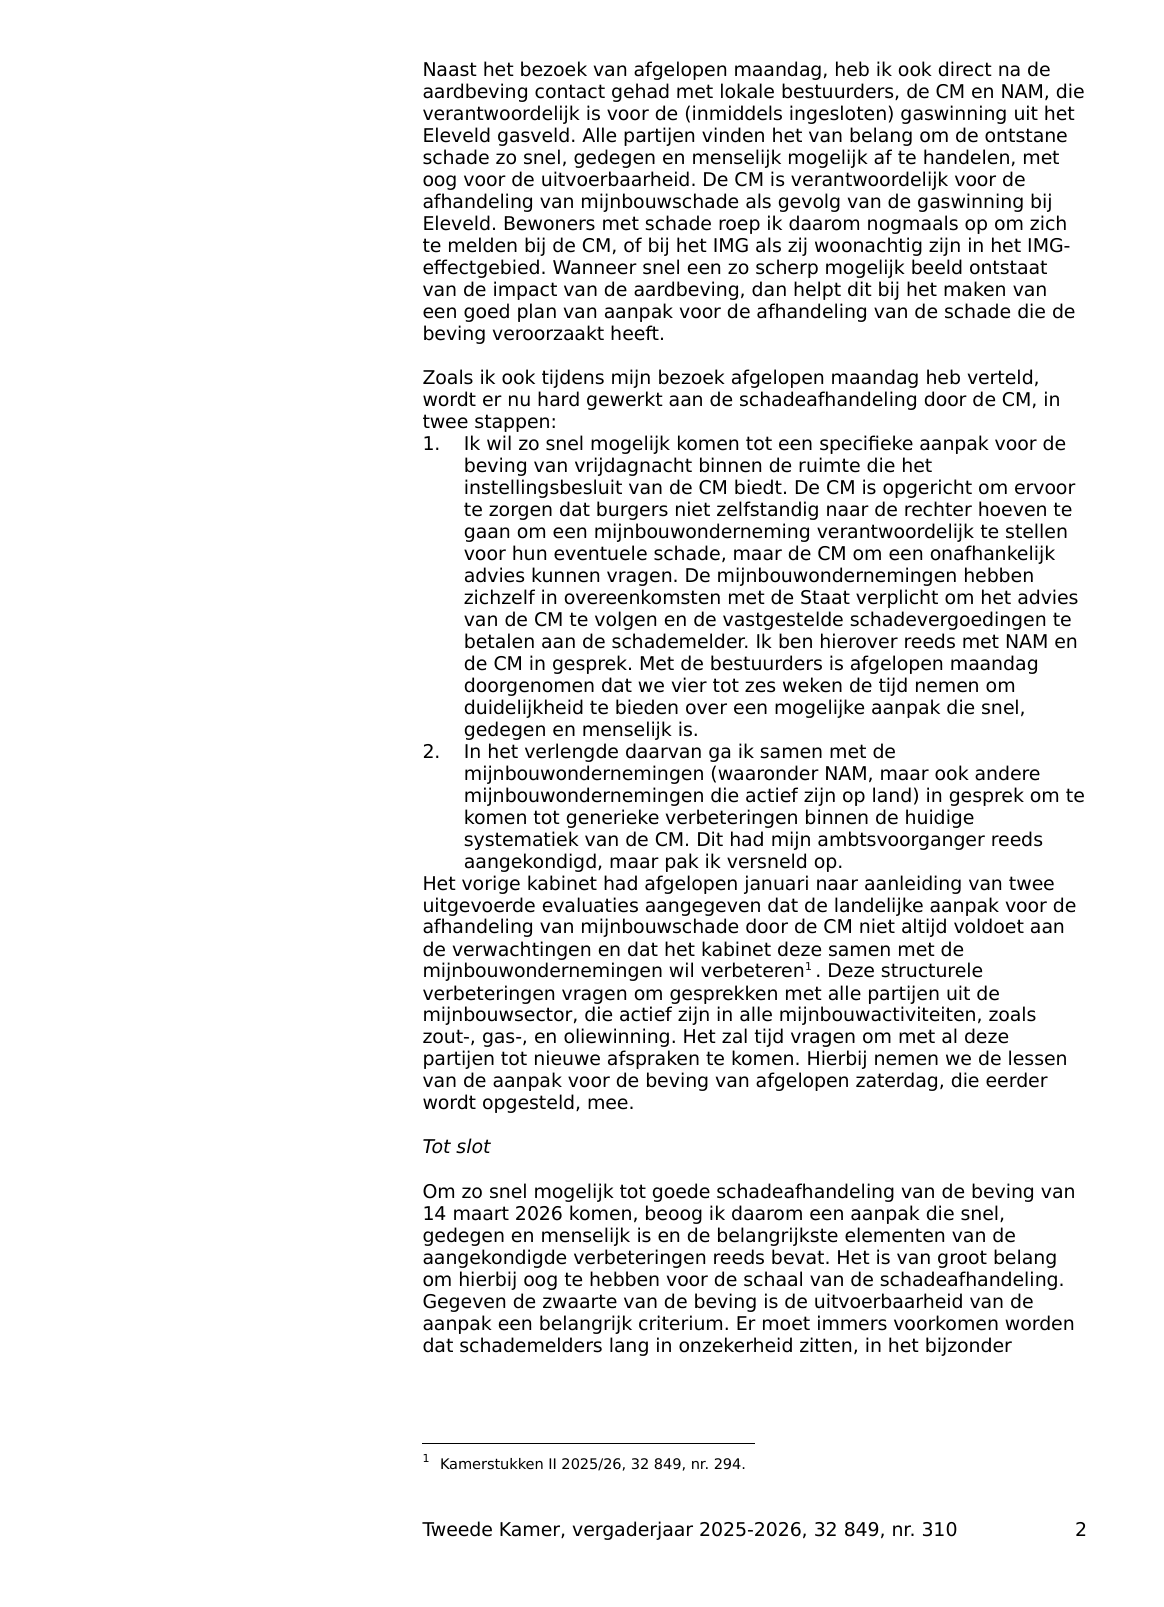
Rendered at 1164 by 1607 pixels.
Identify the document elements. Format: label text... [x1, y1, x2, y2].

subtitle Tot slot [422, 1136, 1087, 1158]
text Zoals ik ook tijdens mijn bezoek afgelopen maandag heb verteld, wordt er nu hard gewerkt aan de schadeafhandeling door de CM, in twee stappen: [422, 367, 1087, 433]
text Het vorige kabinet had afgelopen januari naar aanleiding van twee uitgevoerde evaluaties aangegeven dat de landelijke aanpak voor de afhandeling van mijnbouwschade door de CM niet altijd voldoet aan de verwachtingen en dat het kabinet deze samen met de mijnbouwondernemingen wil verbeteren. Deze structurele verbeteringen vragen om gesprekken met alle partijen uit de mijnbouwsector, die actief zijn in alle mijnbouwactiviteiten, zoals zout-, gas-, en oliewinning. Het zal tijd vragen om met al deze partijen tot nieuwe afspraken te komen. Hierbij nemen we de lessen van de aanpak voor de beving van afgelopen zaterdag, die eerder wordt opgesteld, mee. [422, 872, 1087, 1114]
text Om zo snel mogelijk tot goede schadeafhandeling van de beving van 14 maart 2026 komen, beoog ik daarom een aanpak die snel, gedegen en menselijk is en de belangrijkste elementen van de aangekondigde verbeteringen reeds bevat. Het is van groot belang om hierbij oog te hebben voor de schaal van de schadeafhandeling. Gegeven de zwaarte van de beving is de uitvoerbaarheid van de aanpak een belangrijk criterium. Er moet immers voorkomen worden dat schademelders lang in onzekerheid zitten, in het bijzonder [422, 1181, 1087, 1356]
text Naast het bezoek van afgelopen maandag, heb ik ook direct na de aardbeving contact gehad met lokale bestuurders, de CM en NAM, die verantwoordelijk is voor de (inmiddels ingesloten) gaswinning uit het Eleveld gasveld. Alle partijen vinden het van belang om de ontstane schade zo snel, gedegen en menselijk mogelijk af te handelen, met oog voor de uitvoerbaarheid. De CM is verantwoordelijk voor de afhandeling van mijnbouwschade als gevolg van de gaswinning bij Eleveld. Bewoners met schade roep ik daarom nogmaals op om zich te melden bij de CM, of bij het IMG als zij woonachtig zijn in het IMG-effectgebied. Wanneer snel een zo scherp mogelijk beeld ontstaat van de impact van de aardbeving, dan helpt dit bij het maken van een goed plan van aanpak voor de afhandeling van de schade die de beving veroorzaakt heeft. [422, 59, 1087, 345]
text 2. In het verlengde daarvan ga ik samen met de mijnbouwondernemingen (waaronder NAM, maar ook andere mijnbouwondernemingen die actief zijn op land) in gesprek om te komen tot generieke verbeteringen binnen de huidige systematiek van de CM. Dit had mijn ambtsvoorganger reeds aangekondigd, maar pak ik versneld op. [422, 741, 1087, 872]
text Kamerstukken II 2025/26, 32 849, nr. 294. [422, 1452, 1087, 1474]
text 1. Ik wil zo snel mogelijk komen tot een specifieke aanpak voor de beving van vrijdagnacht binnen de ruimte die het instellingsbesluit van de CM biedt. De CM is opgericht om ervoor te zorgen dat burgers niet zelfstandig naar de rechter hoeven te gaan om een mijnbouwonderneming verantwoordelijk te stellen voor hun eventuele schade, maar de CM om een onafhankelijk advies kunnen vragen. De mijnbouwondernemingen hebben zichzelf in overeenkomsten met de Staat verplicht om het advies van de CM te volgen en de vastgestelde schadevergoedingen te betalen aan de schademelder. Ik ben hierover reeds met NAM en de CM in gesprek. Met de bestuurders is afgelopen maandag doorgenomen dat we vier tot zes weken de tijd nemen om duidelijkheid te bieden over een mogelijke aanpak die snel, gedegen en menselijk is. [422, 433, 1087, 741]
